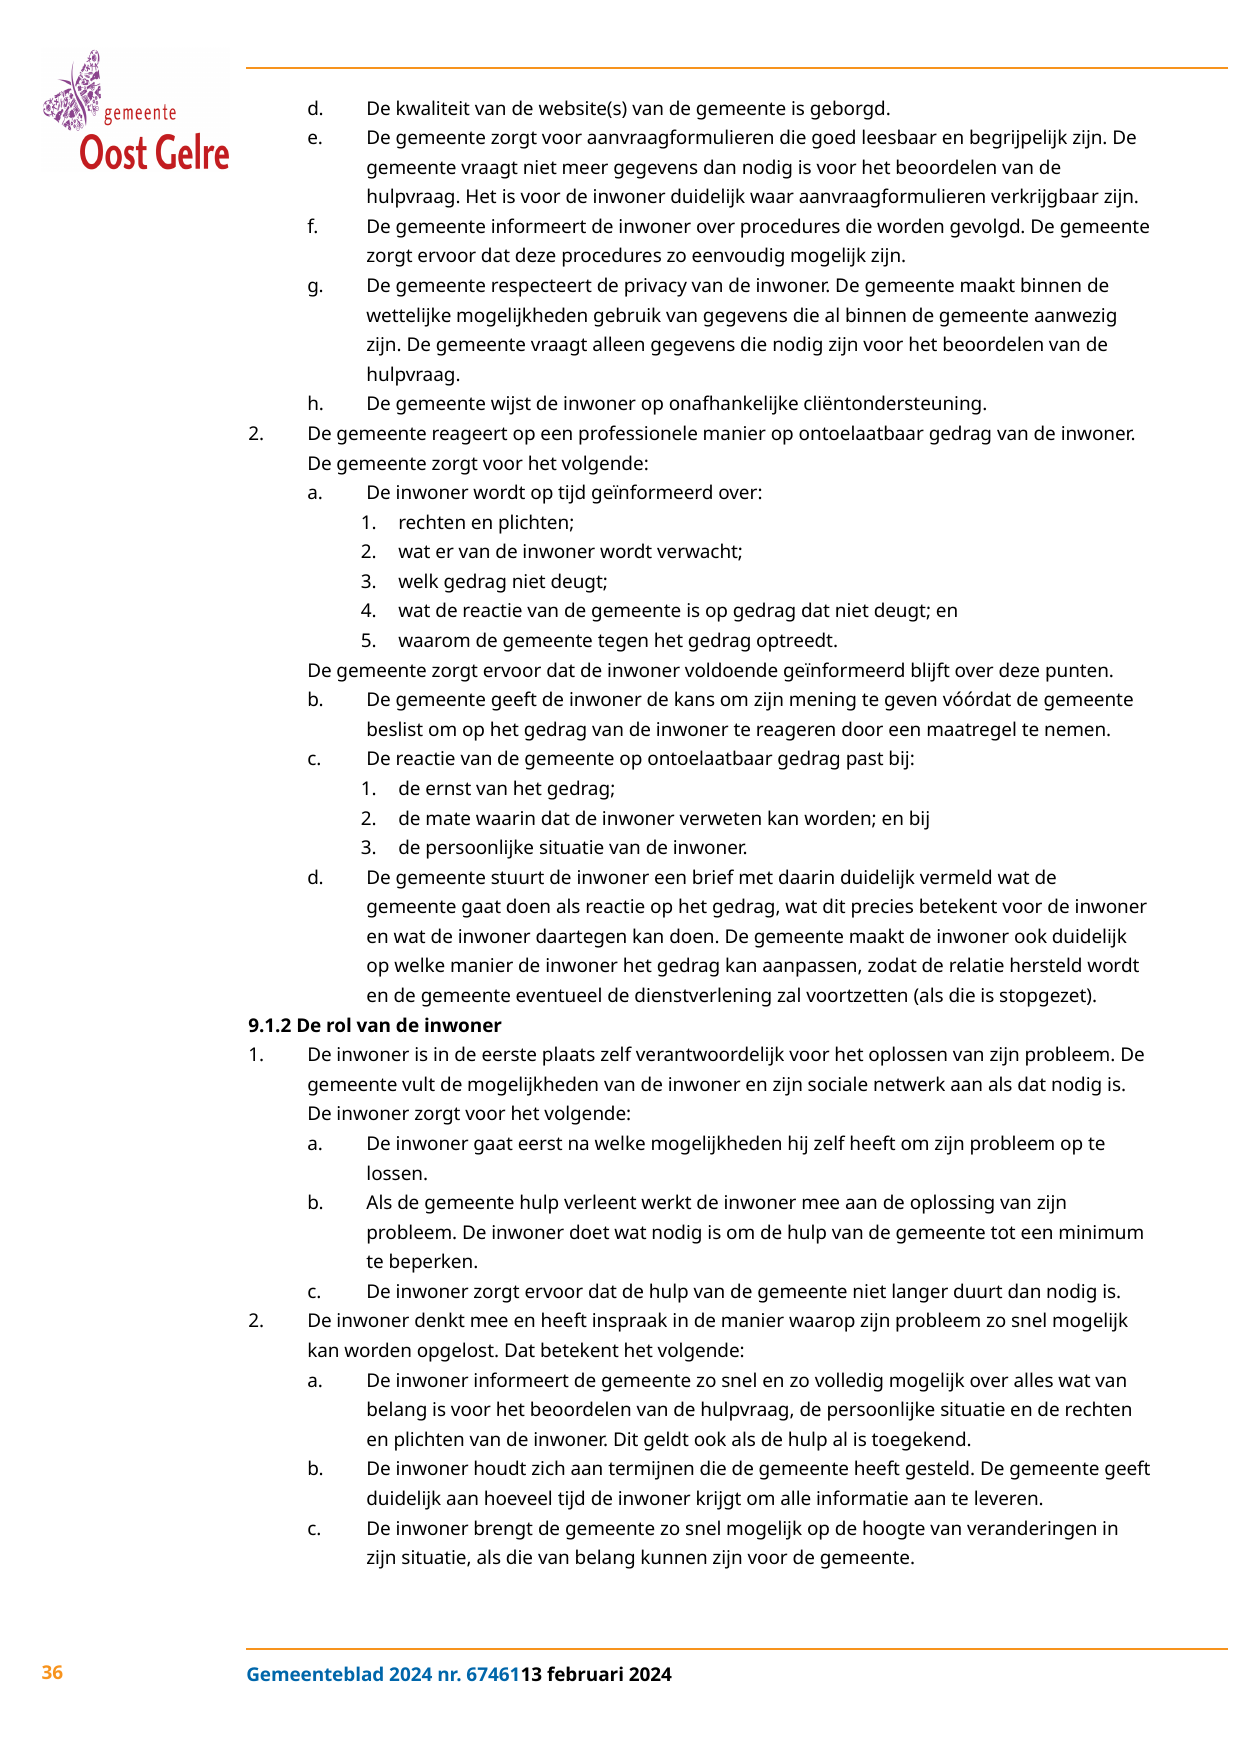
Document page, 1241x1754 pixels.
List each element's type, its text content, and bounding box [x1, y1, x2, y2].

list De gemeente zorgt ervoor dat de inwoner voldoende geïnformeerd blijft over deze punten. [248, 657, 1152, 683]
list De gemeente stuurt de inwoner een brief met daarin duidelijk vermeld wat de gemeente gaat doen als reactie op het gedrag, wat dit precies betekent voor de inwoner en wat de inwoner daartegen kan doen. De gemeente maakt de inwoner ook duidelijk op welke manier de inwoner het gedrag kan aanpassen, zodat de relatie hersteld wordt en de gemeente eventueel de dienstverlening zal voortzetten (als die is stopgezet). [307, 864, 1152, 1008]
list De gemeente reageert op een professionele manier op ontoelaatbaar gedrag van de inwoner. De gemeente zorgt voor het volgende: [248, 420, 1152, 476]
list De inwoner gaat eerst na welke mogelijkheden hij zelf heeft om zijn probleem op te lossen. [307, 1130, 1152, 1186]
list De inwoner zorgt ervoor dat de hulp van de gemeente niet langer duurt dan nodig is. [307, 1278, 1152, 1304]
list De gemeente respecteert de privacy van de inwoner. De gemeente maakt binnen de wettelijke mogelijkheden gebruik van gegevens die al binnen de gemeente aanwezig zijn. De gemeente vraagt alleen gegevens die nodig zijn voor het beoordelen van de hulpvraag. [307, 272, 1152, 387]
list waarom de gemeente tegen het gedrag optreedt. [361, 627, 1152, 653]
list De inwoner houdt zich aan termijnen die de gemeente heeft gesteld. De gemeente geeft duidelijk aan hoeveel tijd de inwoner krijgt om alle informatie aan te leveren. [307, 1456, 1152, 1511]
list De gemeente wijst de inwoner op onafhankelijke cliëntondersteuning. [307, 391, 1152, 416]
list De inwoner denkt mee en heeft inspraak in de manier waarop zijn probleem zo snel mogelijk kan worden opgelost. Dat betekent het volgende: [248, 1308, 1152, 1363]
list De gemeente geeft de inwoner de kans om zijn mening te geven vóórdat de gemeente beslist om op het gedrag van de inwoner te reageren door een maatregel te nemen. [307, 686, 1152, 742]
list Als de gemeente hulp verleent werkt de inwoner mee aan de oplossing van zijn probleem. De inwoner doet wat nodig is om de hulp van de gemeente tot een minimum te beperken. [307, 1189, 1152, 1274]
list De gemeente zorgt voor aanvraagformulieren die goed leesbaar en begrijpelijk zijn. De gemeente vraagt niet meer gegevens dan nodig is voor het beoordelen van de hulpvraag. Het is voor de inwoner duidelijk waar aanvraagformulieren verkrijgbaar zijn. [307, 124, 1152, 209]
list wat er van de inwoner wordt verwacht; [361, 538, 1152, 564]
list De inwoner informeert de gemeente zo snel en zo volledig mogelijk over alles wat van belang is voor het beoordelen van de hulpvraag, de persoonlijke situatie en de rechten en plichten van de inwoner. Dit geldt ook als de hulp al is toegekend. [307, 1367, 1152, 1452]
list De inwoner wordt op tijd geïnformeerd over: [307, 479, 1152, 505]
list De inwoner is in de eerste plaats zelf verantwoordelijk voor het oplossen van zijn probleem. De gemeente vult de mogelijkheden van de inwoner en zijn sociale netwerk aan als dat nodig is. De inwoner zorgt voor het volgende: [248, 1041, 1152, 1126]
list de ernst van het gedrag; [361, 775, 1152, 801]
list De kwaliteit van de website(s) van de gemeente is geborgd. [307, 95, 1152, 121]
text 9.1.2 De rol van de inwoner [248, 1012, 1152, 1038]
picture [41, 47, 231, 172]
list welk gedrag niet deugt; [361, 568, 1152, 594]
list De reactie van de gemeente op ontoelaatbaar gedrag past bij: [307, 746, 1152, 771]
list de persoonlijke situatie van de inwoner. [361, 834, 1152, 860]
list wat de reactie van de gemeente is op gedrag dat niet deugt; en [361, 598, 1152, 623]
list De gemeente informeert de inwoner over procedures die worden gevolgd. De gemeente zorgt ervoor dat deze procedures zo eenvoudig mogelijk zijn. [307, 213, 1152, 268]
list de mate waarin dat de inwoner verweten kan worden; en bij [361, 805, 1152, 831]
list rechten en plichten; [361, 509, 1152, 535]
list De inwoner brengt de gemeente zo snel mogelijk op de hoogte van veranderingen in zijn situatie, als die van belang kunnen zijn voor de gemeente. [307, 1515, 1152, 1570]
